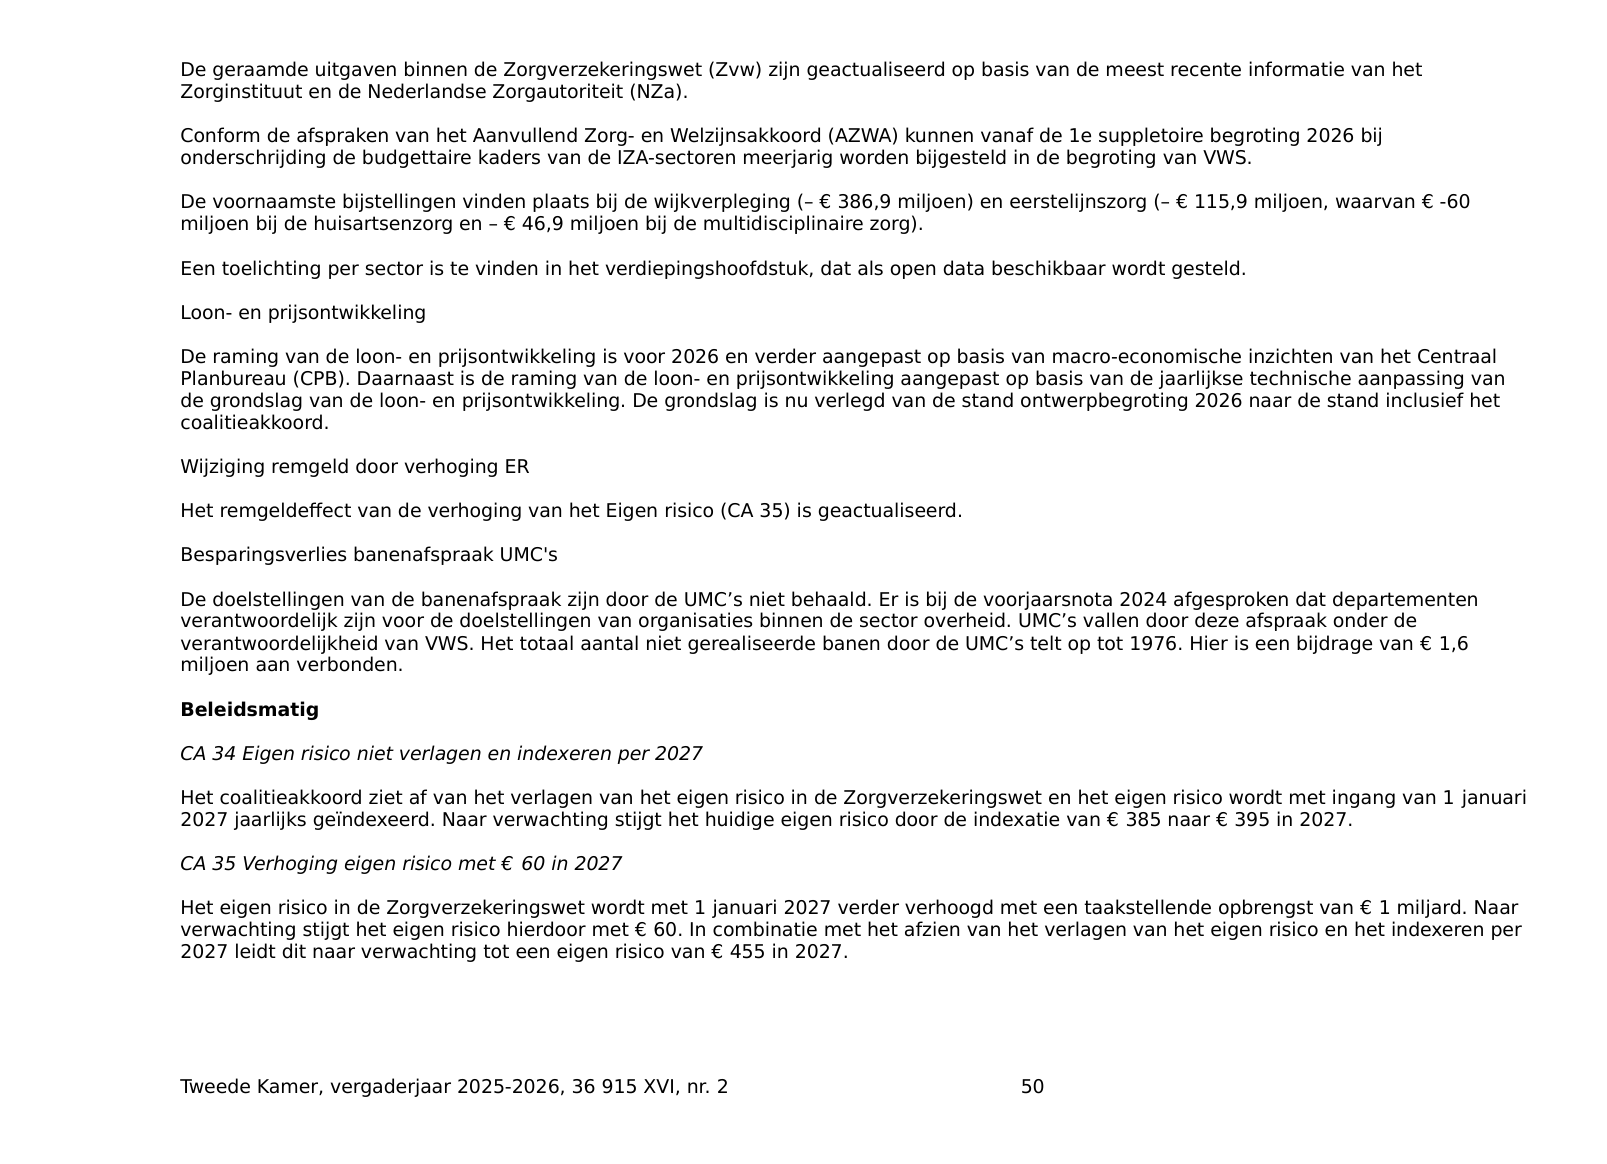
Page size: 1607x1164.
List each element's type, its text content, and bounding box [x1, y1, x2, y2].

text Het eigen risico in de Zorgverzekeringswet wordt met 1 januari 2027 verder verhoogd met een taakstellende opbrengst van € 1 miljard. Naar verwachting stijgt het eigen risico hierdoor met € 60. In combinatie met het afzien van het verlagen van het eigen risico en het indexeren per 2027 leidt dit naar verwachting tot een eigen risico van € 455 in 2027. [180, 897, 1529, 963]
text De geraamde uitgaven binnen de Zorgverzekeringswet (Zvw) zijn geactualiseerd op basis van de meest recente informatie van het Zorginstituut en de Nederlandse Zorgautoriteit (NZa). [180, 59, 1529, 103]
text Het coalitieakkoord ziet af van het verlagen van het eigen risico in de Zorgverzekeringswet en het eigen risico wordt met ingang van 1 januari 2027 jaarlijks geïndexeerd. Naar verwachting stijgt het huidige eigen risico door de indexatie van € 385 naar € 395 in 2027. [180, 787, 1529, 831]
text De raming van de loon- en prĳsontwikkeling is voor 2026 en verder aangepast op basis van macro-economische inzichten van het Centraal Planbureau (CPB). Daarnaast is de raming van de loon- en prĳsontwikkeling aangepast op basis van de jaarlijkse technische aanpassing van de grondslag van de loon- en prijsontwikkeling. De grondslag is nu verlegd van de stand ontwerpbegroting 2026 naar de stand inclusief het coalitieakkoord. [180, 346, 1529, 434]
subtitle Loon- en prijsontwikkeling [180, 302, 1529, 324]
subtitle Wijziging remgeld door verhoging ER [180, 456, 1529, 478]
text De doelstellingen van de banenafspraak zijn door de UMC’s niet behaald. Er is bij de voorjaarsnota 2024 afgesproken dat departementen verantwoordelijk zijn voor de doelstellingen van organisaties binnen de sector overheid. UMC’s vallen door deze afspraak onder de verantwoordelijkheid van VWS. Het totaal aantal niet gerealiseerde banen door de UMC’s telt op tot 1976. Hier is een bijdrage van € 1,6 miljoen aan verbonden. [180, 588, 1529, 676]
text De voornaamste bijstellingen vinden plaats bij de wijkverpleging (– € 386,9 miljoen) en eerstelijnszorg (– € 115,9 miljoen, waarvan € -60 miljoen bij de huisartsenzorg en – € 46,9 miljoen bij de multidisciplinaire zorg). [180, 191, 1529, 235]
text Conform de afspraken van het Aanvullend Zorg- en Welzijnsakkoord (AZWA) kunnen vanaf de 1e suppletoire begroting 2026 bij onderschrijding de budgettaire kaders van de IZA-sectoren meerjarig worden bijgesteld in de begroting van VWS. [180, 125, 1529, 169]
subtitle CA 35 Verhoging eigen risico met € 60 in 2027 [180, 853, 1529, 875]
text Het remgeldeffect van de verhoging van het Eigen risico (CA 35) is geactualiseerd. [180, 500, 1529, 522]
subtitle Besparingsverlies banenafspraak UMC's [180, 544, 1529, 566]
subtitle CA 34 Eigen risico niet verlagen en indexeren per 2027 [180, 743, 1529, 765]
subtitle Beleidsmatig [180, 698, 1529, 721]
text Een toelichting per sector is te vinden in het verdiepingshoofdstuk, dat als open data beschikbaar wordt gesteld. [180, 257, 1529, 279]
